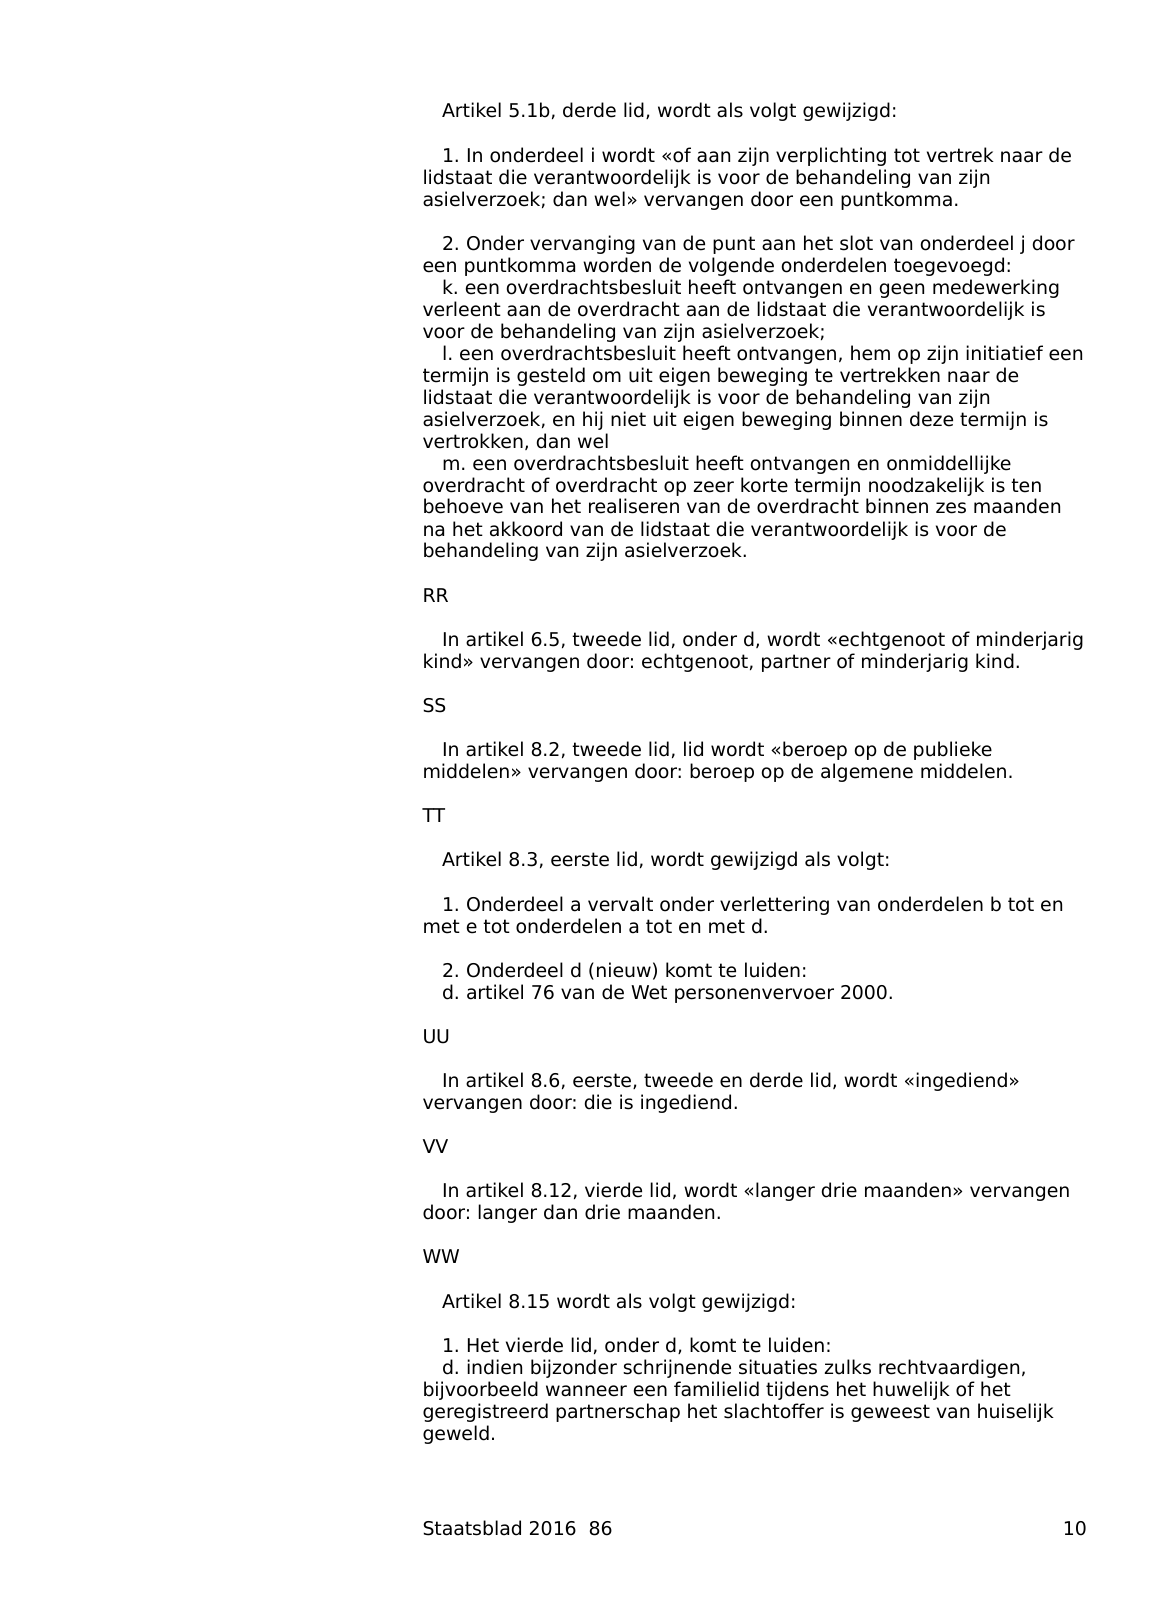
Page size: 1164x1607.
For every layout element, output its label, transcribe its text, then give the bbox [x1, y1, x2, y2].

text k. een overdrachtsbesluit heeft ontvangen en geen medewerking verleent aan de overdracht aan de lidstaat die verantwoordelijk is voor de behandeling van zijn asielverzoek; [422, 277, 1087, 343]
text 1. Het vierde lid, onder d, komt te luiden: [422, 1335, 1087, 1357]
text In artikel 8.6, eerste, tweede en derde lid, wordt «ingediend» vervangen door: die is ingediend. [422, 1070, 1087, 1114]
text Artikel 8.15 wordt als volgt gewijzigd: [422, 1291, 1087, 1313]
text d. artikel 76 van de Wet personenvervoer 2000. [422, 982, 1087, 1004]
text Artikel 5.1b, derde lid, wordt als volgt gewijzigd: [422, 100, 1087, 122]
text In artikel 6.5, tweede lid, onder d, wordt «echtgenoot of minderjarig kind» vervangen door: echtgenoot, partner of minderjarig kind. [422, 629, 1087, 673]
text 1. In onderdeel i wordt «of aan zijn verplichting tot vertrek naar de lidstaat die verantwoordelijk is voor de behandeling van zijn asielverzoek; dan wel» vervangen door een puntkomma. [422, 144, 1087, 211]
text UU [422, 1026, 1087, 1048]
text Artikel 8.3, eerste lid, wordt gewijzigd als volgt: [422, 849, 1087, 871]
text m. een overdrachtsbesluit heeft ontvangen en onmiddellijke overdracht of overdracht op zeer korte termijn noodzakelijk is ten behoeve van het realiseren van de overdracht binnen zes maanden na het akkoord van de lidstaat die verantwoordelijk is voor de behandeling van zijn asielverzoek. [422, 452, 1087, 562]
text In artikel 8.2, tweede lid, lid wordt «beroep op de publieke middelen» vervangen door: beroep op de algemene middelen. [422, 739, 1087, 783]
text TT [422, 805, 1087, 827]
text VV [422, 1136, 1087, 1158]
text 1. Onderdeel a vervalt onder verlettering van onderdelen b tot en met e tot onderdelen a tot en met d. [422, 893, 1087, 937]
text WW [422, 1246, 1087, 1268]
text SS [422, 695, 1087, 717]
text In artikel 8.12, vierde lid, wordt «langer drie maanden» vervangen door: langer dan drie maanden. [422, 1180, 1087, 1224]
text d. indien bijzonder schrijnende situaties zulks rechtvaardigen, bijvoorbeeld wanneer een familielid tijdens het huwelijk of het geregistreerd partnerschap het slachtoffer is geweest van huiselijk geweld. [422, 1357, 1087, 1445]
text 2. Onder vervanging van de punt aan het slot van onderdeel j door een puntkomma worden de volgende onderdelen toegevoegd: [422, 233, 1087, 277]
text 2. Onderdeel d (nieuw) komt te luiden: [422, 960, 1087, 982]
text l. een overdrachtsbesluit heeft ontvangen, hem op zijn initiatief een termijn is gesteld om uit eigen beweging te vertrekken naar de lidstaat die verantwoordelijk is voor de behandeling van zijn asielverzoek, en hij niet uit eigen beweging binnen deze termijn is vertrokken, dan wel [422, 343, 1087, 452]
text RR [422, 584, 1087, 607]
